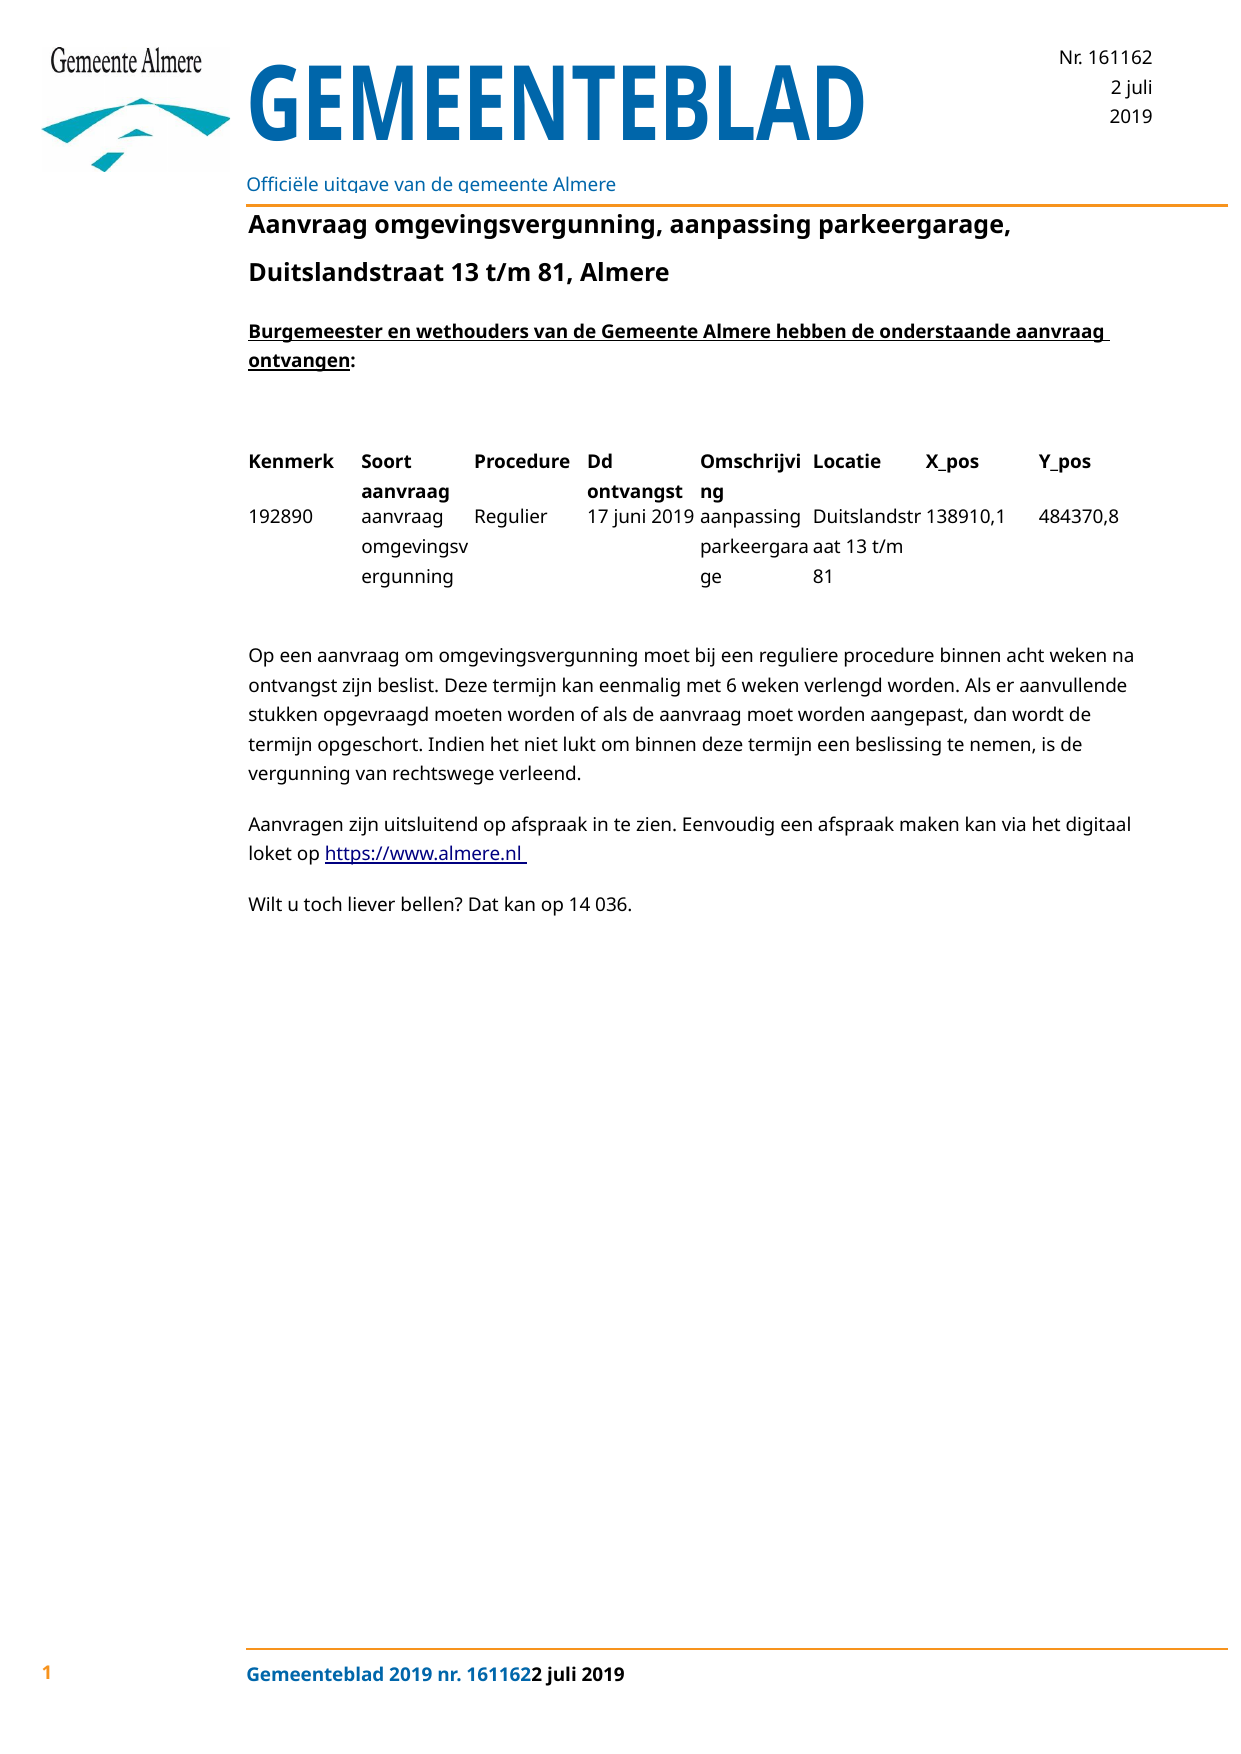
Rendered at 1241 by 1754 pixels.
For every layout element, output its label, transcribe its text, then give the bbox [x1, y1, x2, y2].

table_header Y_pos [1039, 449, 1152, 504]
table_cell aanpassing parkeergarage [700, 504, 813, 589]
table_cell aanvraag omgevingsvergunning [361, 504, 474, 589]
text Burgemeester en wethouders van de Gemeente Almere hebben de onderstaande aanvraag ontvangen: [248, 318, 1152, 373]
table_header Dd ontvangst [587, 449, 700, 504]
table_cell 484370,8 [1039, 504, 1152, 589]
table_cell 192890 [248, 504, 361, 589]
text Aanvragen zijn uitsluitend op afspraak in te zien. Eenvoudig een afspraak maken kan via het digitaal loket op https://www.almere.nl [248, 811, 1152, 866]
table_header Omschrijving [700, 449, 813, 504]
table_header Soort aanvraag [361, 449, 474, 504]
table_cell 138910,1 [926, 504, 1038, 589]
table_header Procedure [474, 449, 587, 504]
table_header Kenmerk [248, 449, 361, 504]
table_cell Regulier [474, 504, 587, 589]
text Op een aanvraag om omgevingsvergunning moet bij een reguliere procedure binnen acht weken na ontvangst zijn beslist. Deze termijn kan eenmalig met 6 weken verlengd worden. Als er aanvullende stukken opgevraagd moeten worden of als de aanvraag moet worden aangepast, dan wordt de termijn opgeschort. Indien het niet lukt om binnen deze termijn een beslissing te nemen, is de vergunning van rechtswege verleend. [248, 642, 1152, 786]
table_header Locatie [813, 449, 926, 504]
table_header X_pos [926, 449, 1038, 504]
text Wilt u toch liever bellen? Dat kan op 14 036. [248, 891, 1152, 917]
text Aanvraag omgevingsvergunning, aanpassing parkeergarage, Duitslandstraat 13 t/m 81, Almere [248, 207, 1152, 288]
picture [41, 47, 231, 172]
table_cell Duitslandstraat 13 t/m 81 [813, 504, 926, 589]
table_cell 17 juni 2019 [587, 504, 700, 589]
